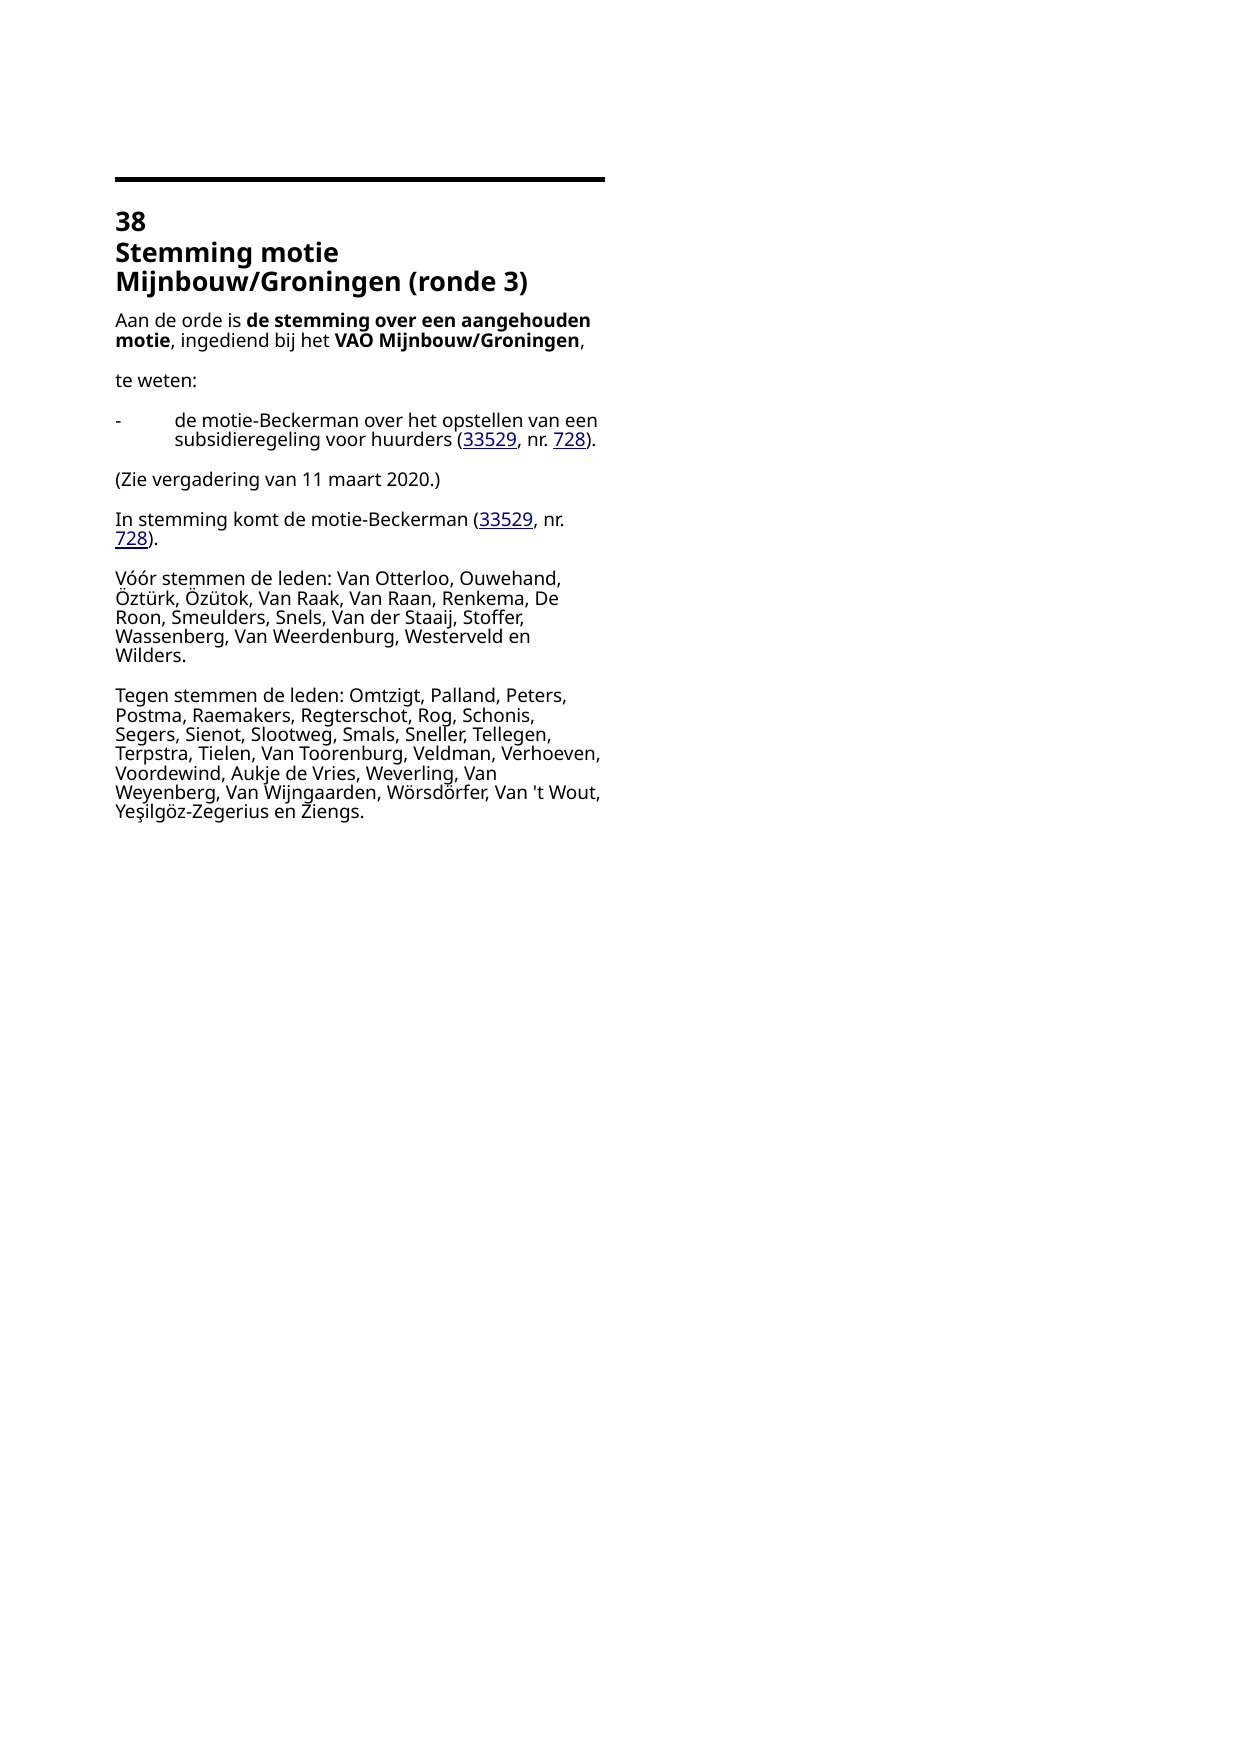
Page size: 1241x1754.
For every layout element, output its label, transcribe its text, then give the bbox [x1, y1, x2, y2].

text Stemming motie Mijnbouw/Groningen (ronde 3) [115, 239, 605, 312]
text Tegen stemmen de leden: Omtzigt, Palland, Peters, Postma, Raemakers, Regterschot, Rog, Schonis, Segers, Sienot, Slootweg, Smals, Sneller, Tellegen, Terpstra, Tielen, Van Toorenburg, Veldman, Verhoeven, Voordewind, Aukje de Vries, Weverling, Van Weyenberg, Van Wijngaarden, Wörsdörfer, Van 't Wout, Yeşilgöz-Zegerius en Ziengs. [115, 687, 605, 822]
list de motie-Beckerman over het opstellen van een subsidieregeling voor huurders (33529, nr. 728). [115, 412, 605, 450]
text Aan de orde is de stemming over een aangehouden motie, ingediend bij het VAO Mijnbouw/Groningen, [115, 312, 605, 351]
text 38 [115, 203, 605, 239]
text te weten: [115, 372, 605, 391]
text Vóór stemmen de leden: Van Otterloo, Ouwehand, Öztürk, Özütok, Van Raak, Van Raan, Renkema, De Roon, Smeulders, Snels, Van der Staaij, Stoffer, Wassenberg, Van Weerdenburg, Westerveld en Wilders. [115, 570, 605, 667]
text (Zie vergadering van 11 maart 2020.) [115, 471, 605, 490]
text In stemming komt de motie-Beckerman (33529, nr. 728). [115, 511, 605, 549]
